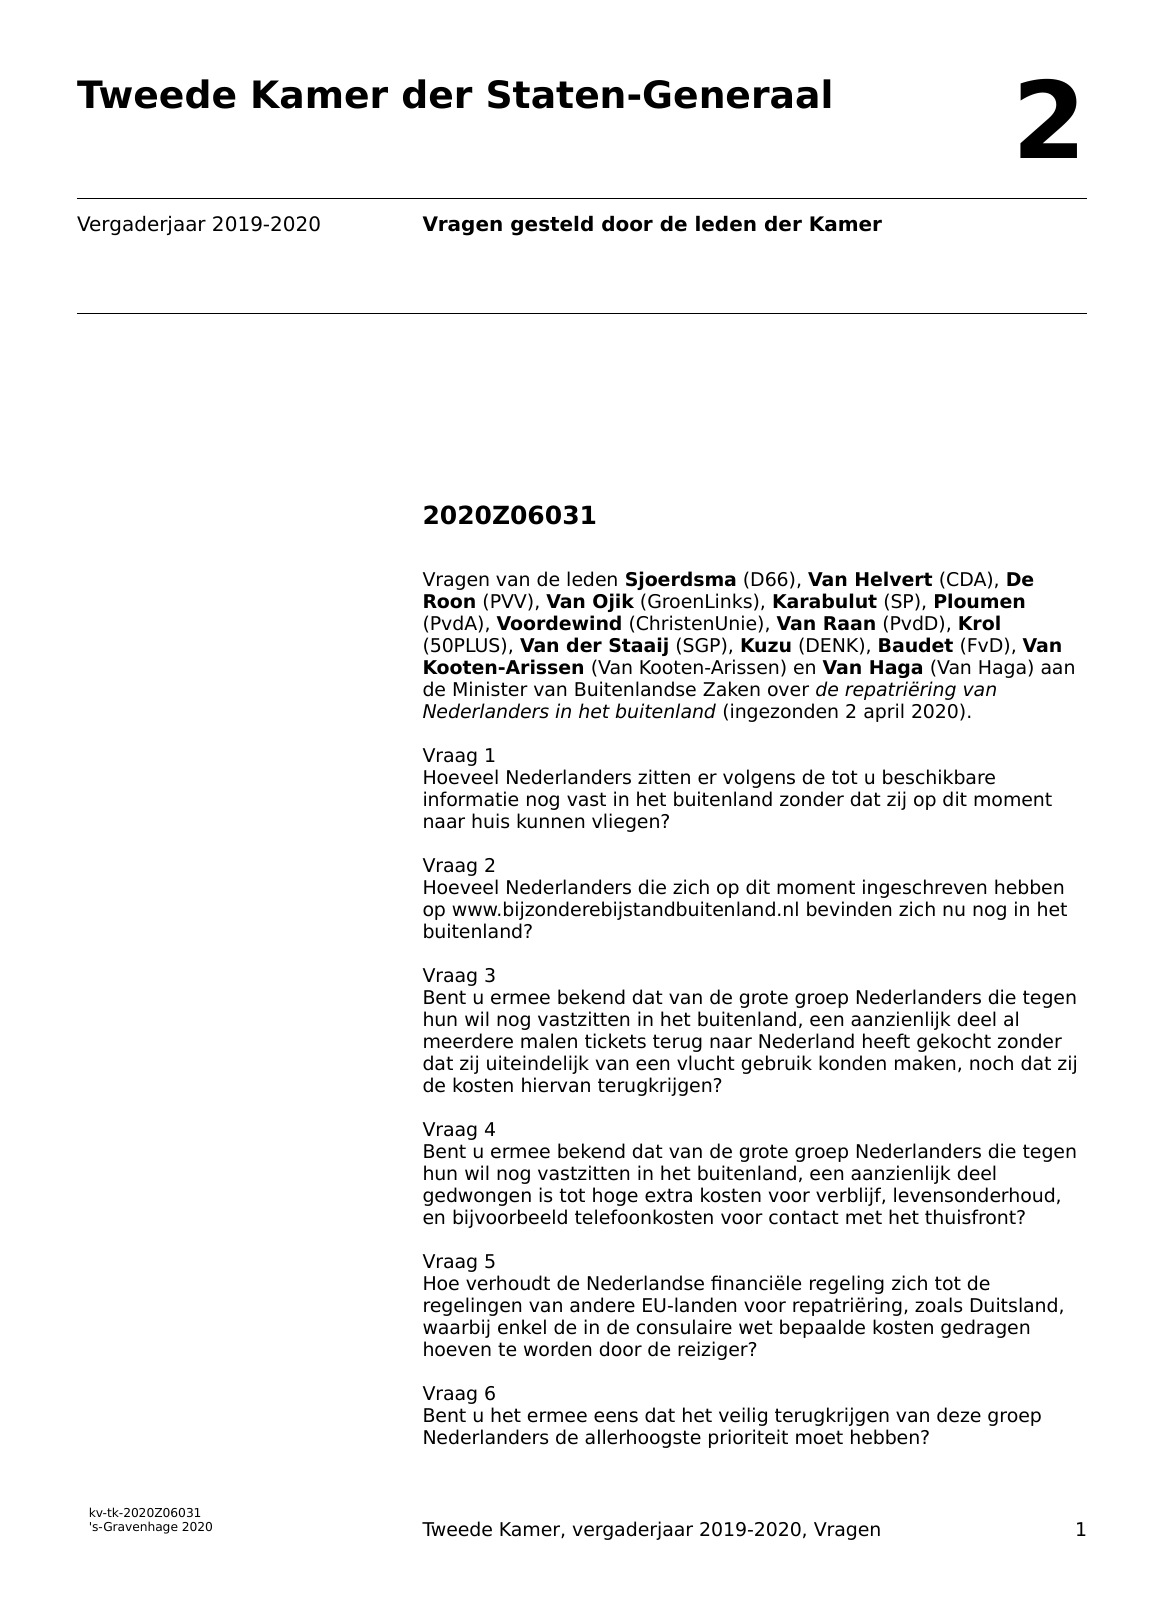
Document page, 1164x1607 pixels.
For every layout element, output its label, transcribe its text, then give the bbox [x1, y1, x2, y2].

table_header Tweede Kamer der Staten-Generaal [77, 59, 886, 198]
table_header 2 [886, 59, 1087, 198]
table_cell Vragen gesteld door de leden der Kamer [422, 199, 1087, 313]
text Vragen van de leden Sjoerdsma (D66), Van Helvert (CDA), De Roon (PVV), Van Ojik (GroenLinks), Karabulut (SP), Ploumen (PvdA), Voordewind (ChristenUnie), Van Raan (PvdD), Krol (50PLUS), Van der Staaij (SGP), Kuzu (DENK), Baudet (FvD), Van Kooten-Arissen (Van Kooten-Arissen) en Van Haga (Van Haga) aan de Minister van Buitenlandse Zaken over de repatriëring van Nederlanders in het buitenland (ingezonden 2 april 2020). [422, 569, 1087, 723]
text Vraag 4 [422, 1119, 1087, 1141]
text Vraag 6 [422, 1383, 1087, 1405]
text kv-tk-2020Z06031 [88, 1506, 323, 1520]
text Bent u het ermee eens dat het veilig terugkrijgen van deze groep Nederlanders de allerhoogste prioriteit moet hebben? [422, 1405, 1087, 1449]
text Vraag 2 [422, 855, 1087, 877]
text Vraag 1 [422, 745, 1087, 767]
text Bent u ermee bekend dat van de grote groep Nederlanders die tegen hun wil nog vastzitten in het buitenland, een aanzienlijk deel al meerdere malen tickets terug naar Nederland heeft gekocht zonder dat zij uiteindelijk van een vlucht gebruik konden maken, noch dat zij de kosten hiervan terugkrijgen? [422, 987, 1087, 1097]
text Hoeveel Nederlanders zitten er volgens de tot u beschikbare informatie nog vast in het buitenland zonder dat zij op dit moment naar huis kunnen vliegen? [422, 767, 1087, 833]
text 's-Gravenhage 2020 [88, 1520, 323, 1534]
text 2020Z06031 [422, 501, 1087, 531]
text Hoeveel Nederlanders die zich op dit moment ingeschreven hebben op www.bijzonderebijstandbuitenland.nl bevinden zich nu nog in het buitenland? [422, 877, 1087, 943]
text Bent u ermee bekend dat van de grote groep Nederlanders die tegen hun wil nog vastzitten in het buitenland, een aanzienlijk deel gedwongen is tot hoge extra kosten voor verblijf, levensonderhoud, en bijvoorbeeld telefoonkosten voor contact met het thuisfront? [422, 1141, 1087, 1229]
text Hoe verhoudt de Nederlandse financiële regeling zich tot de regelingen van andere EU-landen voor repatriëring, zoals Duitsland, waarbij enkel de in de consulaire wet bepaalde kosten gedragen hoeven te worden door de reiziger? [422, 1273, 1087, 1361]
text Vraag 3 [422, 965, 1087, 987]
table_cell Vergaderjaar 2019-2020 [77, 199, 422, 313]
text Vraag 5 [422, 1251, 1087, 1273]
